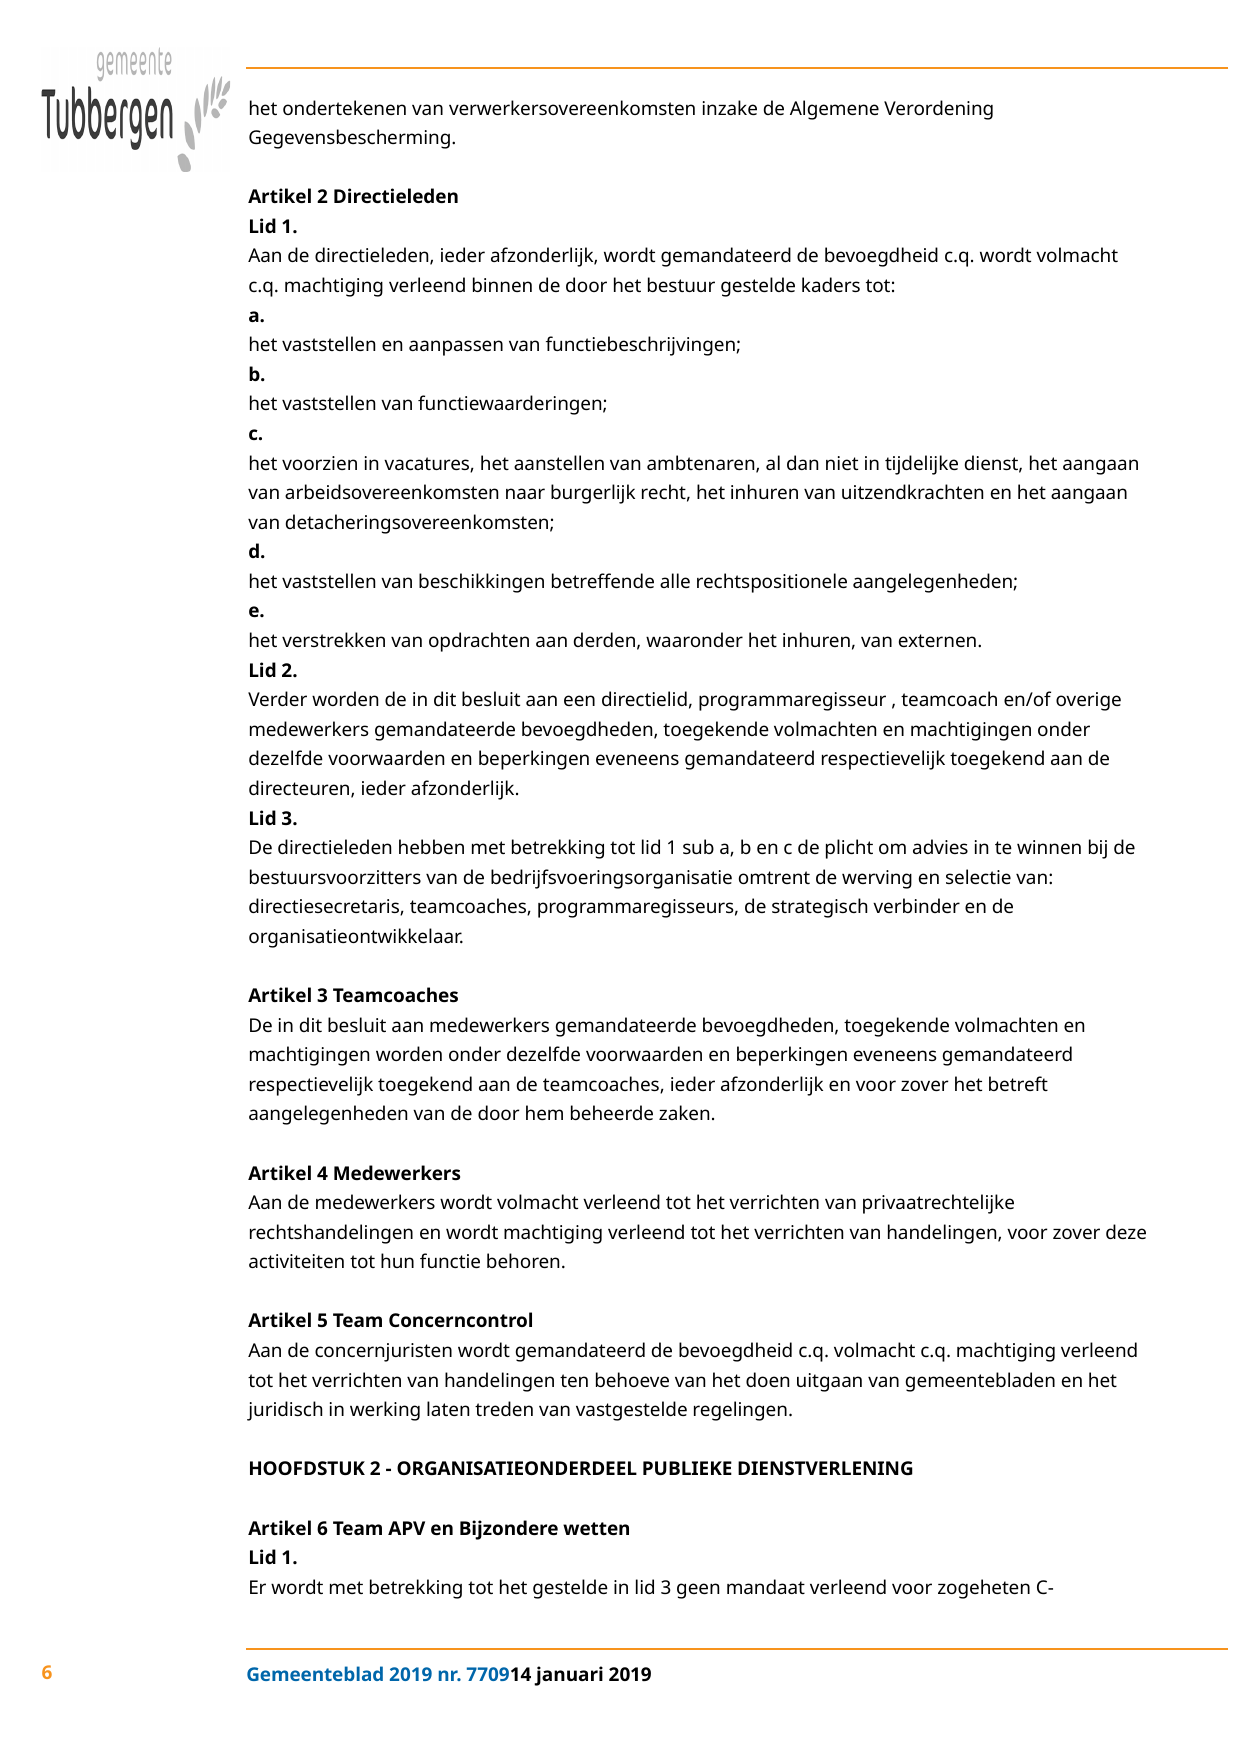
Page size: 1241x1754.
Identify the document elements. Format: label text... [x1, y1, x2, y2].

text het voorzien in vacatures, het aanstellen van ambtenaren, al dan niet in tijdelijke dienst, het aangaan van arbeidsovereenkomsten naar burgerlijk recht, het inhuren van uitzendkrachten en het aangaan van detacheringsovereenkomsten; [248, 450, 1152, 535]
text a. [248, 302, 1152, 328]
text De in dit besluit aan medewerkers gemandateerde bevoegdheden, toegekende volmachten en machtigingen worden onder dezelfde voorwaarden en beperkingen eveneens gemandateerd respectievelijk toegekend aan de teamcoaches, ieder afzonderlijk en voor zover het betreft aangelegenheden van de door hem beheerde zaken. [248, 1012, 1152, 1126]
text c. [248, 420, 1152, 446]
text het vaststellen van beschikkingen betreffende alle rechtspositionele aangelegenheden; [248, 568, 1152, 594]
text Artikel 4 Medewerkers [248, 1160, 1152, 1186]
text Lid 1. [248, 1544, 1152, 1570]
text Lid 2. [248, 657, 1152, 683]
text Aan de medewerkers wordt volmacht verleend tot het verrichten van privaatrechtelijke rechtshandelingen en wordt machtiging verleend tot het verrichten van handelingen, voor zover deze activiteiten tot hun functie behoren. [248, 1189, 1152, 1274]
text Artikel 3 Teamcoaches [248, 982, 1152, 1008]
text het ondertekenen van verwerkersovereenkomsten inzake de Algemene Verordening Gegevensbescherming. [248, 95, 1152, 150]
text b. [248, 361, 1152, 387]
text Er wordt met betrekking tot het gestelde in lid 3 geen mandaat verleend voor zogeheten C- [248, 1574, 1152, 1600]
text Lid 3. [248, 805, 1152, 831]
text Lid 1. [248, 213, 1152, 239]
text Verder worden de in dit besluit aan een directielid, programmaregisseur , teamcoach en/of overige medewerkers gemandateerde bevoegdheden, toegekende volmachten en machtigingen onder dezelfde voorwaarden en beperkingen eveneens gemandateerd respectievelijk toegekend aan de directeuren, ieder afzonderlijk. [248, 686, 1152, 801]
text Artikel 5 Team Concerncontrol [248, 1308, 1152, 1333]
text Artikel 6 Team APV en Bijzondere wetten [248, 1515, 1152, 1541]
text het vaststellen van functiewaarderingen; [248, 391, 1152, 416]
text Aan de directieleden, ieder afzonderlijk, wordt gemandateerd de bevoegdheid c.q. wordt volmacht c.q. machtiging verleend binnen de door het bestuur gestelde kaders tot: [248, 243, 1152, 298]
text Aan de concernjuristen wordt gemandateerd de bevoegdheid c.q. volmacht c.q. machtiging verleend tot het verrichten van handelingen ten behoeve van het doen uitgaan van gemeentebladen en het juridisch in werking laten treden van vastgestelde regelingen. [248, 1337, 1152, 1422]
picture [41, 47, 231, 172]
text het vaststellen en aanpassen van functiebeschrijvingen; [248, 331, 1152, 357]
text HOOFDSTUK 2 - ORGANISATIEONDERDEEL PUBLIEKE DIENSTVERLENING [248, 1456, 1152, 1481]
text Artikel 2 Directieleden [248, 183, 1152, 209]
text d. [248, 538, 1152, 564]
text het verstrekken van opdrachten aan derden, waaronder het inhuren, van externen. [248, 627, 1152, 653]
text De directieleden hebben met betrekking tot lid 1 sub a, b en c de plicht om advies in te winnen bij de bestuursvoorzitters van de bedrijfsvoeringsorganisatie omtrent de werving en selectie van: directiesecretaris, teamcoaches, programmaregisseurs, de strategisch verbinder en de organisatieontwikkelaar. [248, 834, 1152, 949]
text e. [248, 598, 1152, 623]
